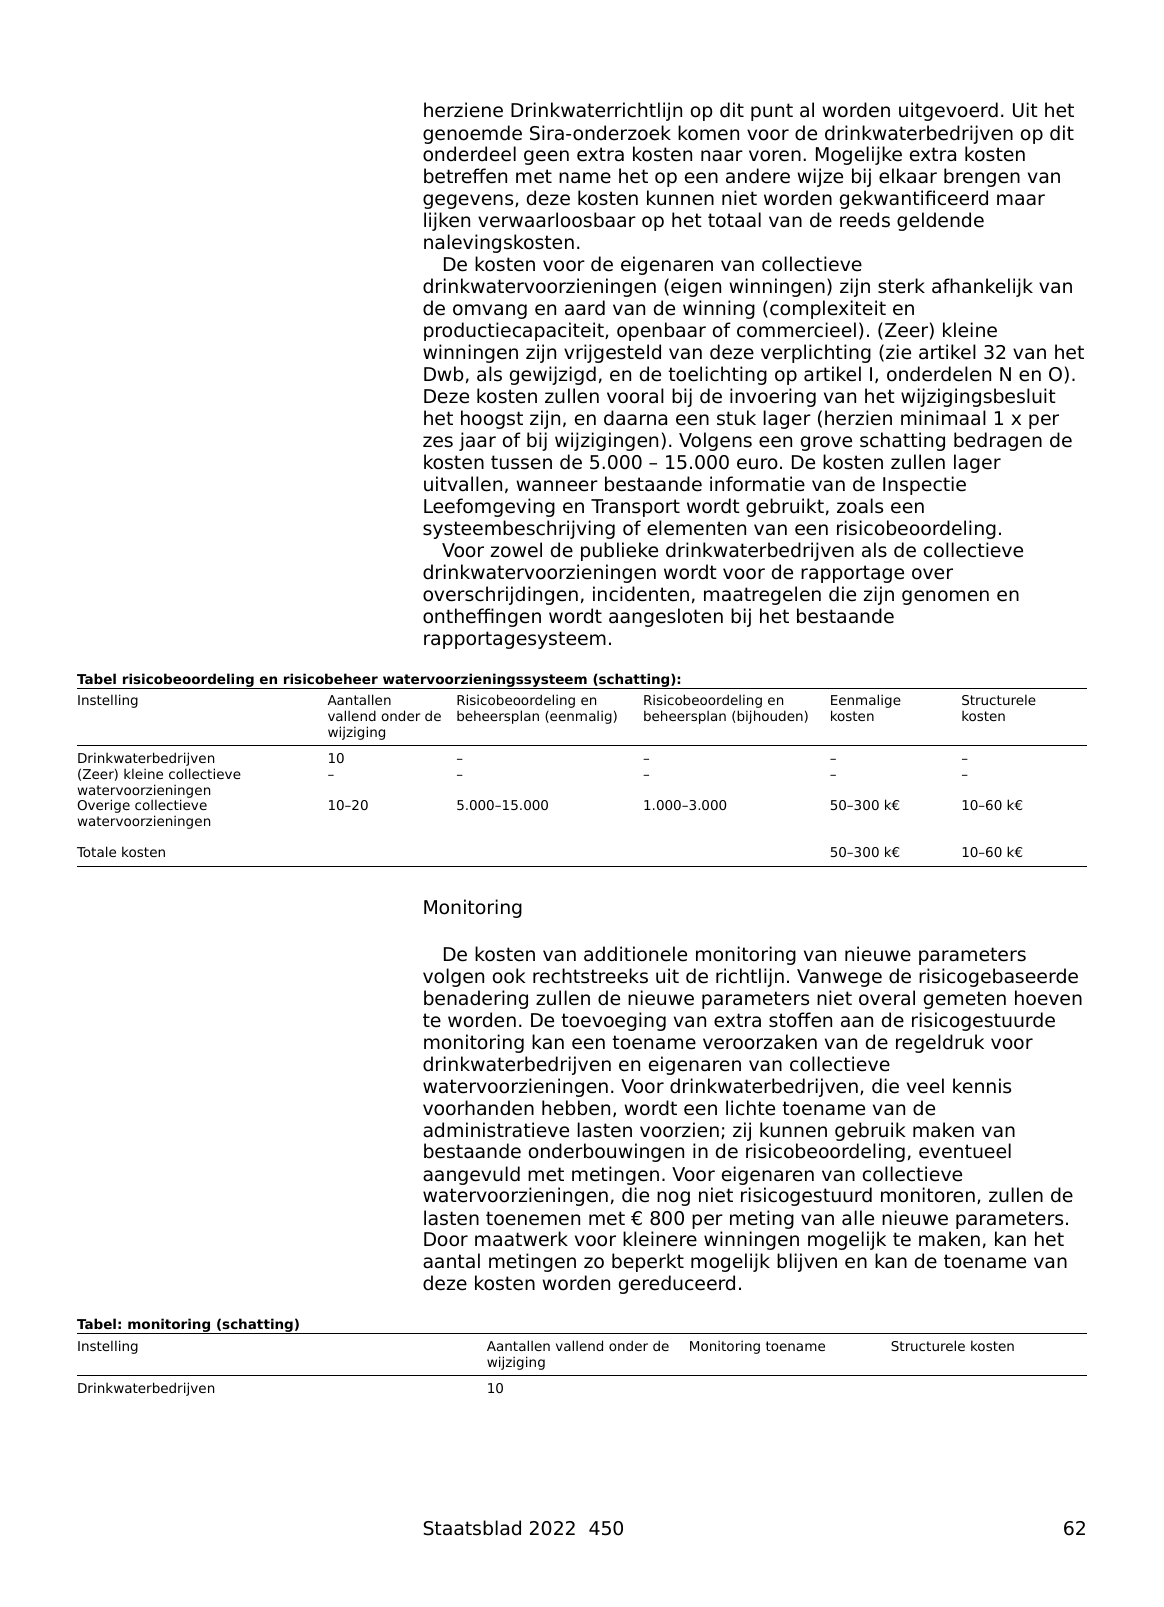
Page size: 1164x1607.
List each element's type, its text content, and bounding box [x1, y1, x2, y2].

table_cell [637, 845, 824, 866]
table_cell 50–300 k€ [824, 798, 955, 829]
table_cell Instelling [77, 689, 321, 745]
table_cell 10 [481, 1376, 683, 1396]
table_cell Risicobeoordeling en beheersplan (eenmalig) [450, 689, 637, 745]
table_cell – [637, 767, 824, 798]
table_cell [824, 830, 955, 845]
table_cell Monitoring toename [683, 1334, 885, 1375]
table_cell [450, 830, 637, 845]
table_cell [321, 830, 450, 845]
text De kosten van additionele monitoring van nieuwe parameters volgen ook rechtstreeks uit de richtlijn. Vanwege de risicogebaseerde benadering zullen de nieuwe parameters niet overal gemeten hoeven te worden. De toevoeging van extra stoffen aan de risicogestuurde monitoring kan een toename veroorzaken van de regeldruk voor drinkwaterbedrijven en eigenaren van collectieve watervoorzieningen. Voor drinkwaterbedrijven, die veel kennis voorhanden hebben, wordt een lichte toename van de administratieve lasten voorzien; zij kunnen gebruik maken van bestaande onderbouwingen in de risicobeoordeling, eventueel aangevuld met metingen. Voor eigenaren van collectieve watervoorzieningen, die nog niet risicogestuurd monitoren, zullen de lasten toenemen met € 800 per meting van alle nieuwe parameters. Door maatwerk voor kleinere winningen mogelijk te maken, kan het aantal metingen zo beperkt mogelijk blijven en kan de toename van deze kosten worden gereduceerd. [422, 944, 1087, 1295]
table_cell [885, 1376, 1087, 1396]
table_cell Drinkwaterbedrijven [77, 746, 321, 767]
table_cell 10–60 k€ [955, 798, 1087, 829]
table_cell Aantallen vallend onder de wijziging [321, 689, 450, 745]
table_cell [637, 830, 824, 845]
table_cell 5.000–15.000 [450, 798, 637, 829]
table_cell 10–20 [321, 798, 450, 829]
table_cell Drinkwaterbedrijven [77, 1376, 481, 1396]
table_cell – [450, 746, 637, 767]
table_cell 50–300 k€ [824, 845, 955, 866]
text herziene Drinkwaterrichtlijn op dit punt al worden uitgevoerd. Uit het genoemde Sira-onderzoek komen voor de drinkwaterbedrijven op dit onderdeel geen extra kosten naar voren. Mogelijke extra kosten betreffen met name het op een andere wijze bij elkaar brengen van gegevens, deze kosten kunnen niet worden gekwantificeerd maar lijken verwaarloosbaar op het totaal van de reeds geldende nalevingskosten. [422, 100, 1087, 254]
table_cell 10–60 k€ [955, 845, 1087, 866]
table_cell – [824, 767, 955, 798]
table_cell [955, 830, 1087, 845]
table_cell – [321, 767, 450, 798]
subtitle Monitoring [422, 897, 1087, 919]
table_cell Aantallen vallend onder de wijziging [481, 1334, 683, 1375]
table_cell [321, 845, 450, 866]
table_cell 10 [321, 746, 450, 767]
table_cell [683, 1376, 885, 1396]
table_cell Risicobeoordeling en beheersplan (bijhouden) [637, 689, 824, 745]
table_cell Structurele kosten [885, 1334, 1087, 1375]
text De kosten voor de eigenaren van collectieve drinkwatervoorzieningen (eigen winningen) zijn sterk afhankelijk van de omvang en aard van de winning (complexiteit en productiecapaciteit, openbaar of commercieel). (Zeer) kleine winningen zijn vrijgesteld van deze verplichting (zie artikel 32 van het Dwb, als gewijzigd, en de toelichting op artikel I, onderdelen N en O). Deze kosten zullen vooral bij de invoering van het wijzigingsbesluit het hoogst zijn, en daarna een stuk lager (herzien minimaal 1 x per zes jaar of bij wijzigingen). Volgens een grove schatting bedragen de kosten tussen de 5.000 – 15.000 euro. De kosten zullen lager uitvallen, wanneer bestaande informatie van de Inspectie Leefomgeving en Transport wordt gebruikt, zoals een systeembeschrijving of elementen van een risicobeoordeling. [422, 254, 1087, 540]
table_cell – [450, 767, 637, 798]
table_cell – [955, 767, 1087, 798]
table_cell Instelling [77, 1334, 481, 1375]
table_cell – [824, 746, 955, 767]
table_cell Overige collectieve watervoorzieningen [77, 798, 321, 829]
table_cell Structurele kosten [955, 689, 1087, 745]
table_cell Totale kosten [77, 845, 321, 866]
table_header Tabel: monitoring (schatting) [77, 1317, 1087, 1333]
table_cell – [637, 746, 824, 767]
table_cell 1.000–3.000 [637, 798, 824, 829]
table_header Tabel risicobeoordeling en risicobeheer watervoorzieningssysteem (schatting): [77, 672, 1087, 687]
table_cell [450, 845, 637, 866]
text Voor zowel de publieke drinkwaterbedrijven als de collectieve drinkwatervoorzieningen wordt voor de rapportage over overschrijdingen, incidenten, maatregelen die zijn genomen en ontheffingen wordt aangesloten bij het bestaande rapportagesysteem. [422, 540, 1087, 650]
table_cell (Zeer) kleine collectieve watervoorzieningen [77, 767, 321, 798]
table_cell [77, 830, 321, 845]
table_cell Eenmalige kosten [824, 689, 955, 745]
table_cell – [955, 746, 1087, 767]
